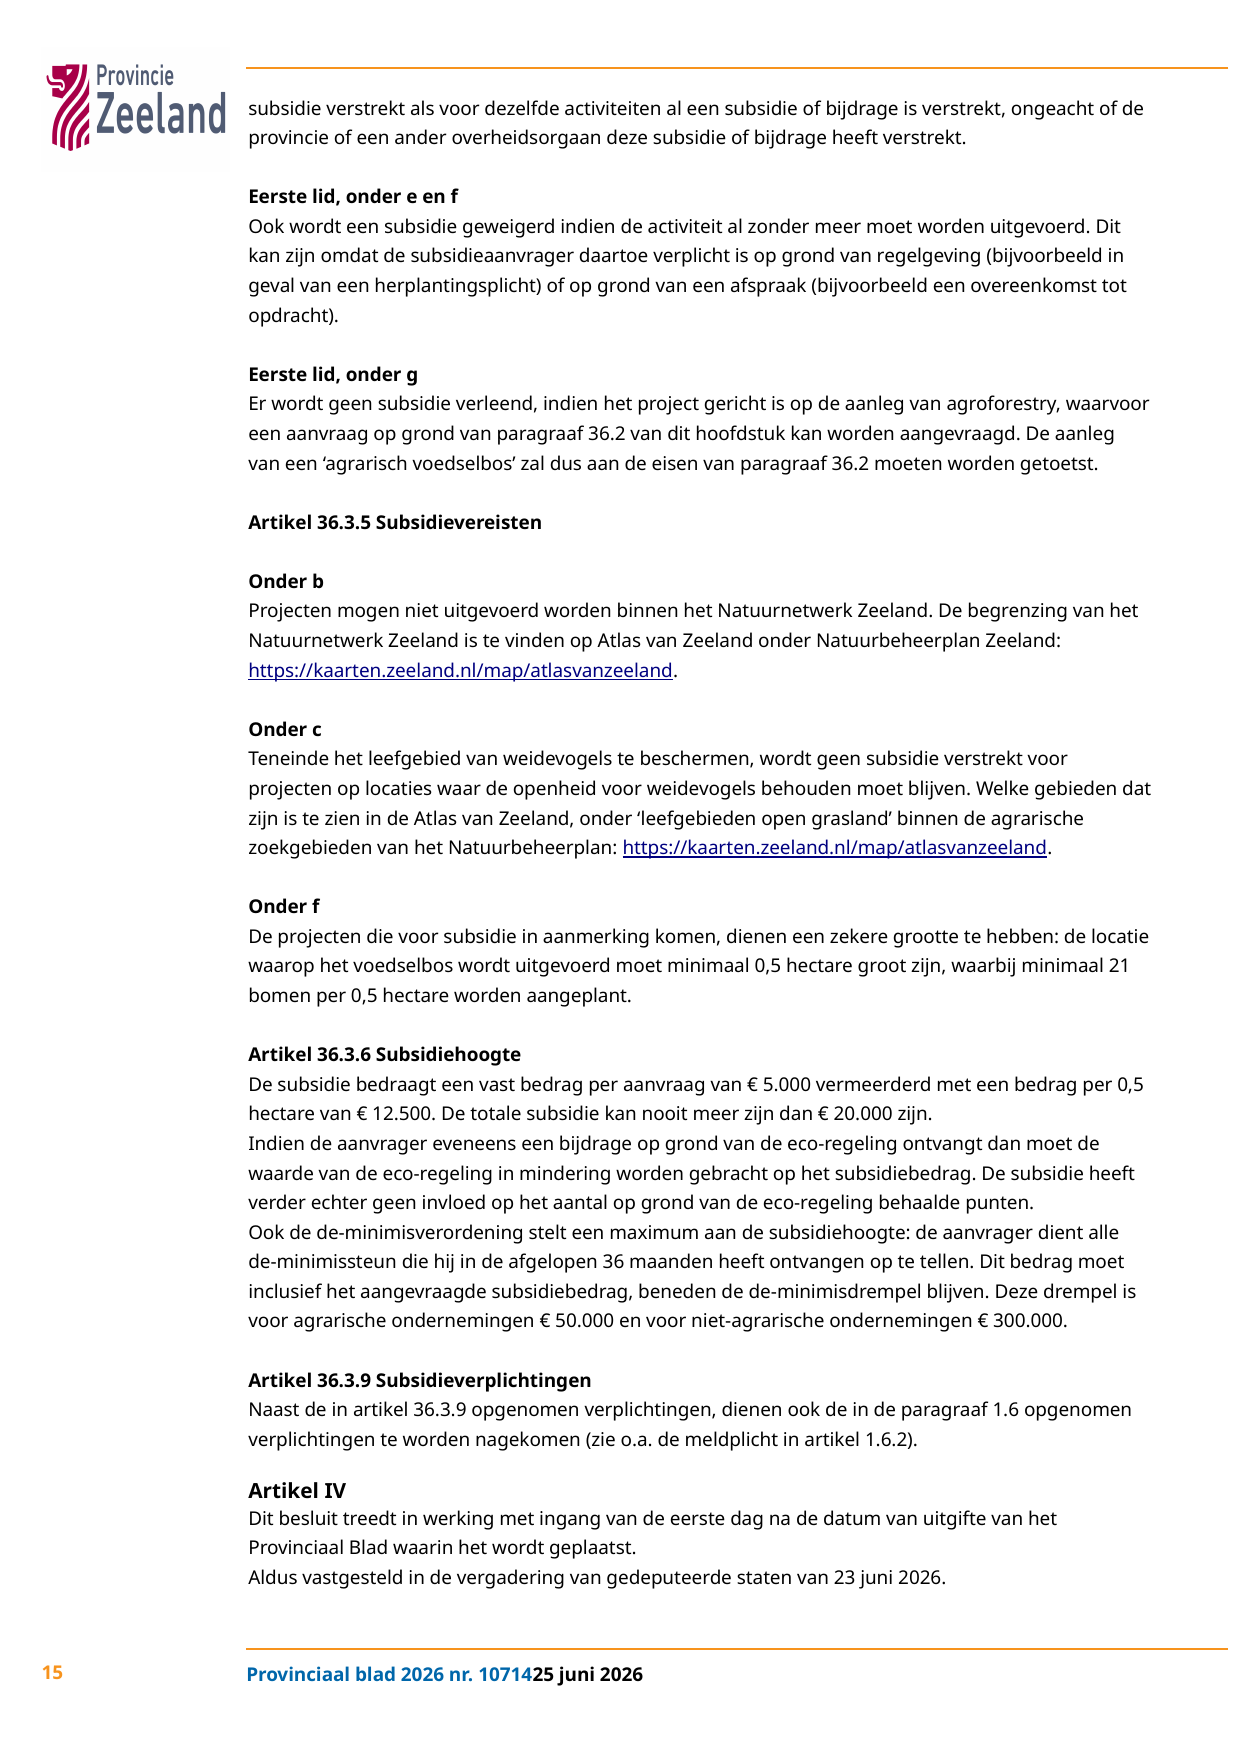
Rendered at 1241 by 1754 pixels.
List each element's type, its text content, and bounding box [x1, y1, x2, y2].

text Projecten mogen niet uitgevoerd worden binnen het Natuurnetwerk Zeeland. De begrenzing van het Natuurnetwerk Zeeland is te vinden op Atlas van Zeeland onder Natuurbeheerplan Zeeland: https://kaarten.zeeland.nl/map/atlasvanzeeland. [248, 598, 1152, 683]
text Artikel 36.3.5 Subsidievereisten [248, 509, 1152, 535]
text Artikel IV [248, 1476, 1152, 1505]
text Ook wordt een subsidie geweigerd indien de activiteit al zonder meer moet worden uitgevoerd. Dit kan zijn omdat de subsidieaanvrager daartoe verplicht is op grond van regelgeving (bijvoorbeeld in geval van een herplantingsplicht) of op grond van een afspraak (bijvoorbeeld een overeenkomst tot opdracht). [248, 213, 1152, 328]
text Naast de in artikel 36.3.9 opgenomen verplichtingen, dienen ook de in de paragraaf 1.6 opgenomen verplichtingen te worden nagekomen (zie o.a. de meldplicht in artikel 1.6.2). [248, 1396, 1152, 1452]
text subsidie verstrekt als voor dezelfde activiteiten al een subsidie of bijdrage is verstrekt, ongeacht of de provincie of een ander overheidsorgaan deze subsidie of bijdrage heeft verstrekt. [248, 95, 1152, 150]
text Artikel 36.3.9 Subsidieverplichtingen [248, 1367, 1152, 1393]
text Onder c [248, 716, 1152, 742]
text Eerste lid, onder g [248, 361, 1152, 387]
text Teneinde het leefgebied van weidevogels te beschermen, wordt geen subsidie verstrekt voor projecten op locaties waar de openheid voor weidevogels behouden moet blijven. Welke gebieden dat zijn is te zien in de Atlas van Zeeland, onder ‘leefgebieden open grasland’ binnen de agrarische zoekgebieden van het Natuurbeheerplan: https://kaarten.zeeland.nl/map/atlasvanzeeland. [248, 746, 1152, 860]
text Eerste lid, onder e en f [248, 183, 1152, 209]
text Aldus vastgesteld in de vergadering van gedeputeerde staten van 23 juni 2026. [248, 1564, 1152, 1590]
text Er wordt geen subsidie verleend, indien het project gericht is op de aanleg van agroforestry, waarvoor een aanvraag op grond van paragraaf 36.2 van dit hoofdstuk kan worden aangevraagd. De aanleg van een ‘agrarisch voedselbos’ zal dus aan de eisen van paragraaf 36.2 moeten worden getoetst. [248, 391, 1152, 476]
text Artikel 36.3.6 Subsidiehoogte [248, 1041, 1152, 1067]
text Onder b [248, 568, 1152, 594]
text Indien de aanvrager eveneens een bijdrage op grond van de eco-regeling ontvangt dan moet de waarde van de eco-regeling in mindering worden gebracht op het subsidiebedrag. De subsidie heeft verder echter geen invloed op het aantal op grond van de eco-regeling behaalde punten. [248, 1130, 1152, 1215]
text Dit besluit treedt in werking met ingang van de eerste dag na de datum van uitgifte van het Provinciaal Blad waarin het wordt geplaatst. [248, 1505, 1152, 1560]
text De subsidie bedraagt een vast bedrag per aanvraag van € 5.000 vermeerderd met een bedrag per 0,5 hectare van € 12.500. De totale subsidie kan nooit meer zijn dan € 20.000 zijn. [248, 1071, 1152, 1126]
text De projecten die voor subsidie in aanmerking komen, dienen een zekere grootte te hebben: de locatie waarop het voedselbos wordt uitgevoerd moet minimaal 0,5 hectare groot zijn, waarbij minimaal 21 bomen per 0,5 hectare worden aangeplant. [248, 923, 1152, 1008]
text Onder f [248, 893, 1152, 919]
picture [41, 47, 231, 172]
text Ook de de-minimisverordening stelt een maximum aan de subsidiehoogte: de aanvrager dient alle de-minimissteun die hij in de afgelopen 36 maanden heeft ontvangen op te tellen. Dit bedrag moet inclusief het aangevraagde subsidiebedrag, beneden de de-minimisdrempel blijven. Deze drempel is voor agrarische ondernemingen € 50.000 en voor niet-agrarische ondernemingen € 300.000. [248, 1219, 1152, 1333]
